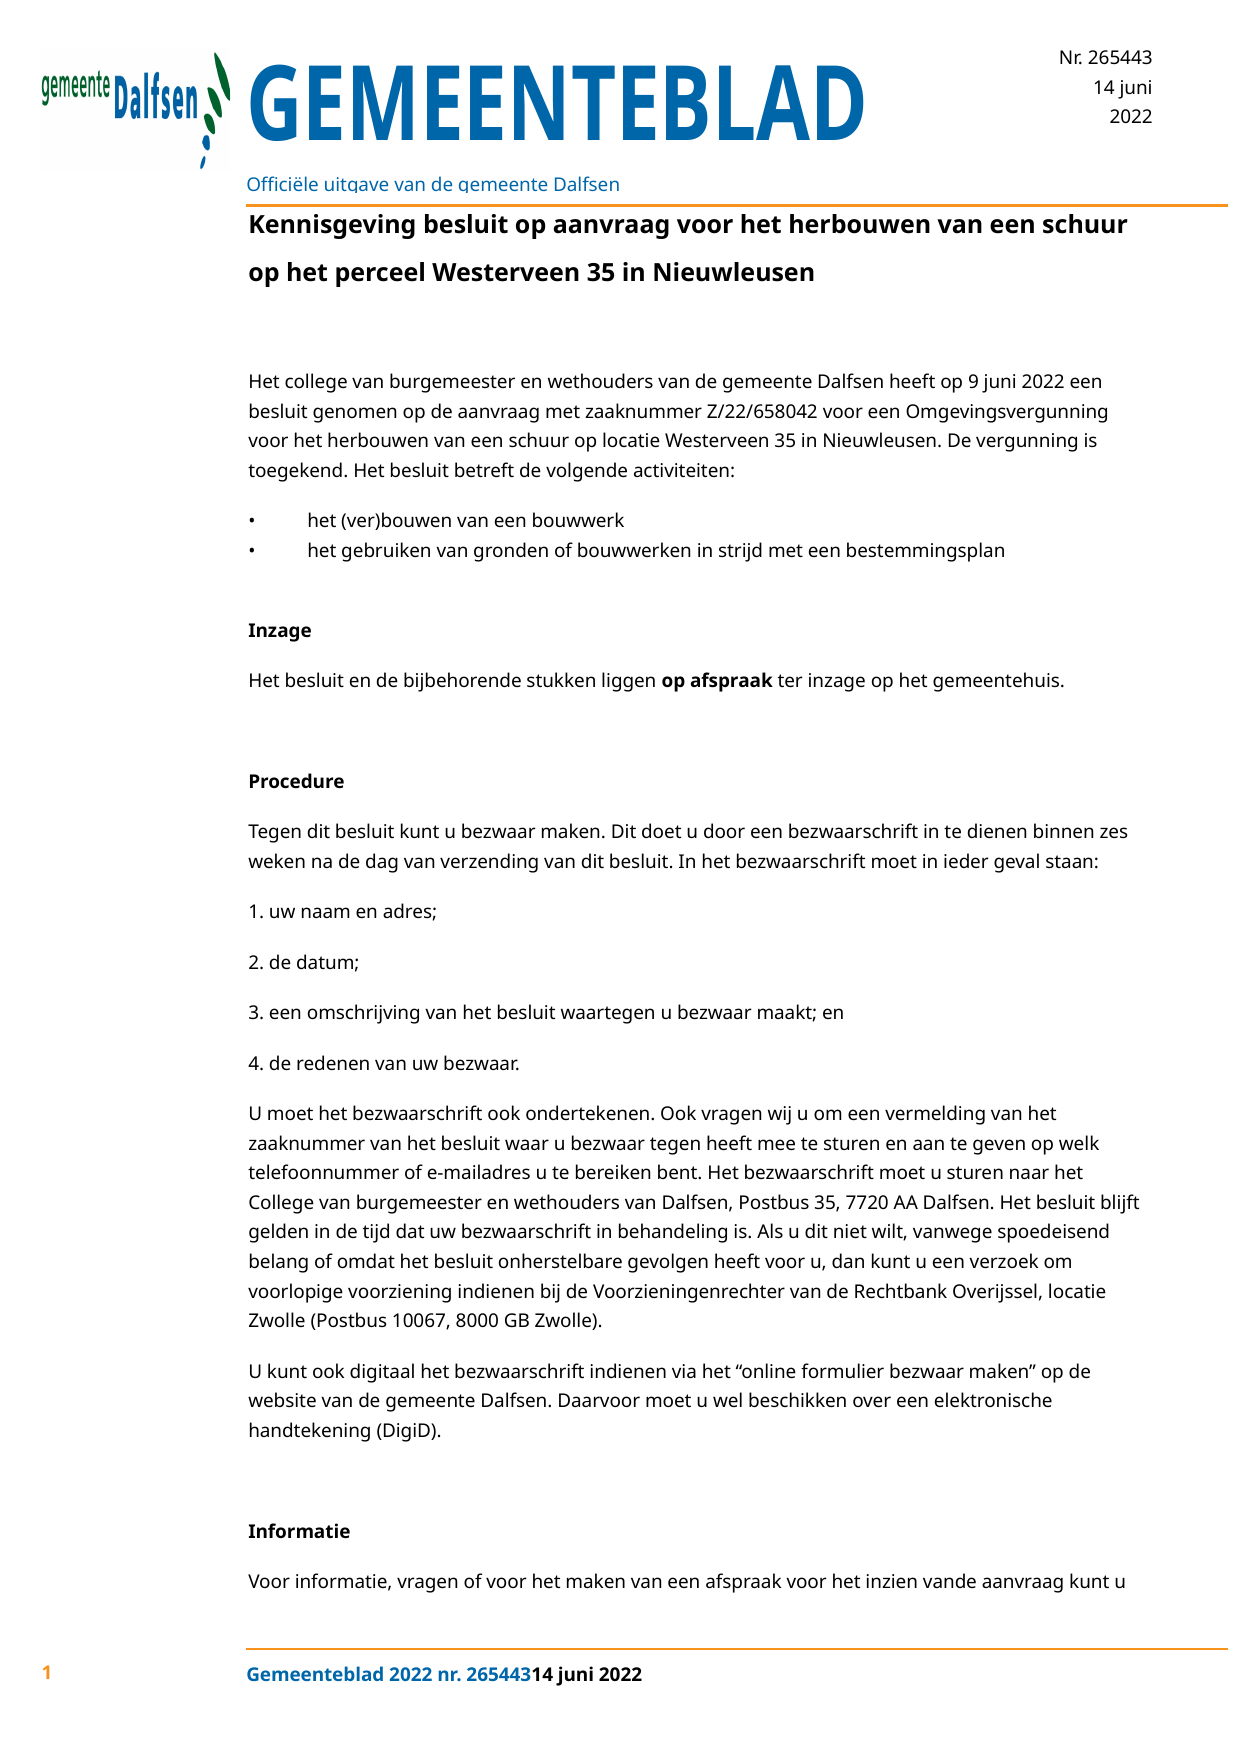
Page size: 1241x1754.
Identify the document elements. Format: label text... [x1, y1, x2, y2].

text Procedure [248, 768, 1152, 794]
text Kennisgeving besluit op aanvraag voor het herbouwen van een schuur op het perceel Westerveen 35 in Nieuwleusen [248, 207, 1152, 288]
text Voor informatie, vragen of voor het maken van een afspraak voor het inzien vande aanvraag kunt u [248, 1568, 1152, 1594]
text 4. de redenen van uw bezwaar. [248, 1050, 1152, 1076]
picture [41, 47, 231, 172]
list het gebruiken van gronden of bouwwerken in strijd met een bestemmingsplan [248, 537, 1152, 563]
text U kunt ook digitaal het bezwaarschrift indienen via het “online formulier bezwaar maken” op de website van de gemeente Dalfsen. Daarvoor moet u wel beschikken over een elektronische handtekening (DigiD). [248, 1358, 1152, 1443]
list het (ver)bouwen van een bouwwerk [248, 507, 1152, 533]
text Informatie [248, 1518, 1152, 1544]
text Het college van burgemeester en wethouders van de gemeente Dalfsen heeft op 9 juni 2022 een besluit genomen op de aanvraag met zaaknummer Z/22/658042 voor een Omgevingsvergunning voor het herbouwen van een schuur op locatie Westerveen 35 in Nieuwleusen. De vergunning is toegekend. Het besluit betreft de volgende activiteiten: [248, 368, 1152, 483]
text 1. uw naam en adres; [248, 899, 1152, 924]
text Tegen dit besluit kunt u bezwaar maken. Dit doet u door een bezwaarschrift in te dienen binnen zes weken na de dag van verzending van dit besluit. In het bezwaarschrift moet in ieder geval staan: [248, 819, 1152, 874]
text 2. de datum; [248, 949, 1152, 975]
text 3. een omschrijving van het besluit waartegen u bezwaar maakt; en [248, 999, 1152, 1025]
text U moet het bezwaarschrift ook ondertekenen. Ook vragen wij u om een vermelding van het zaaknummer van het besluit waar u bezwaar tegen heeft mee te sturen en aan te geven op welk telefoonnummer of e-mailadres u te bereiken bent. Het bezwaarschrift moet u sturen naar het College van burgemeester en wethouders van Dalfsen, Postbus 35, 7720 AA Dalfsen. Het besluit blijft gelden in de tijd dat uw bezwaarschrift in behandeling is. Als u dit niet wilt, vanwege spoedeisend belang of omdat het besluit onherstelbare gevolgen heeft voor u, dan kunt u een verzoek om voorlopige voorziening indienen bij de Voorzieningenrechter van de Rechtbank Overijssel, locatie Zwolle (Postbus 10067, 8000 GB Zwolle). [248, 1100, 1152, 1333]
text Inzage [248, 617, 1152, 643]
text Het besluit en de bijbehorende stukken liggen op afspraak ter inzage op het gemeentehuis. [248, 667, 1152, 693]
